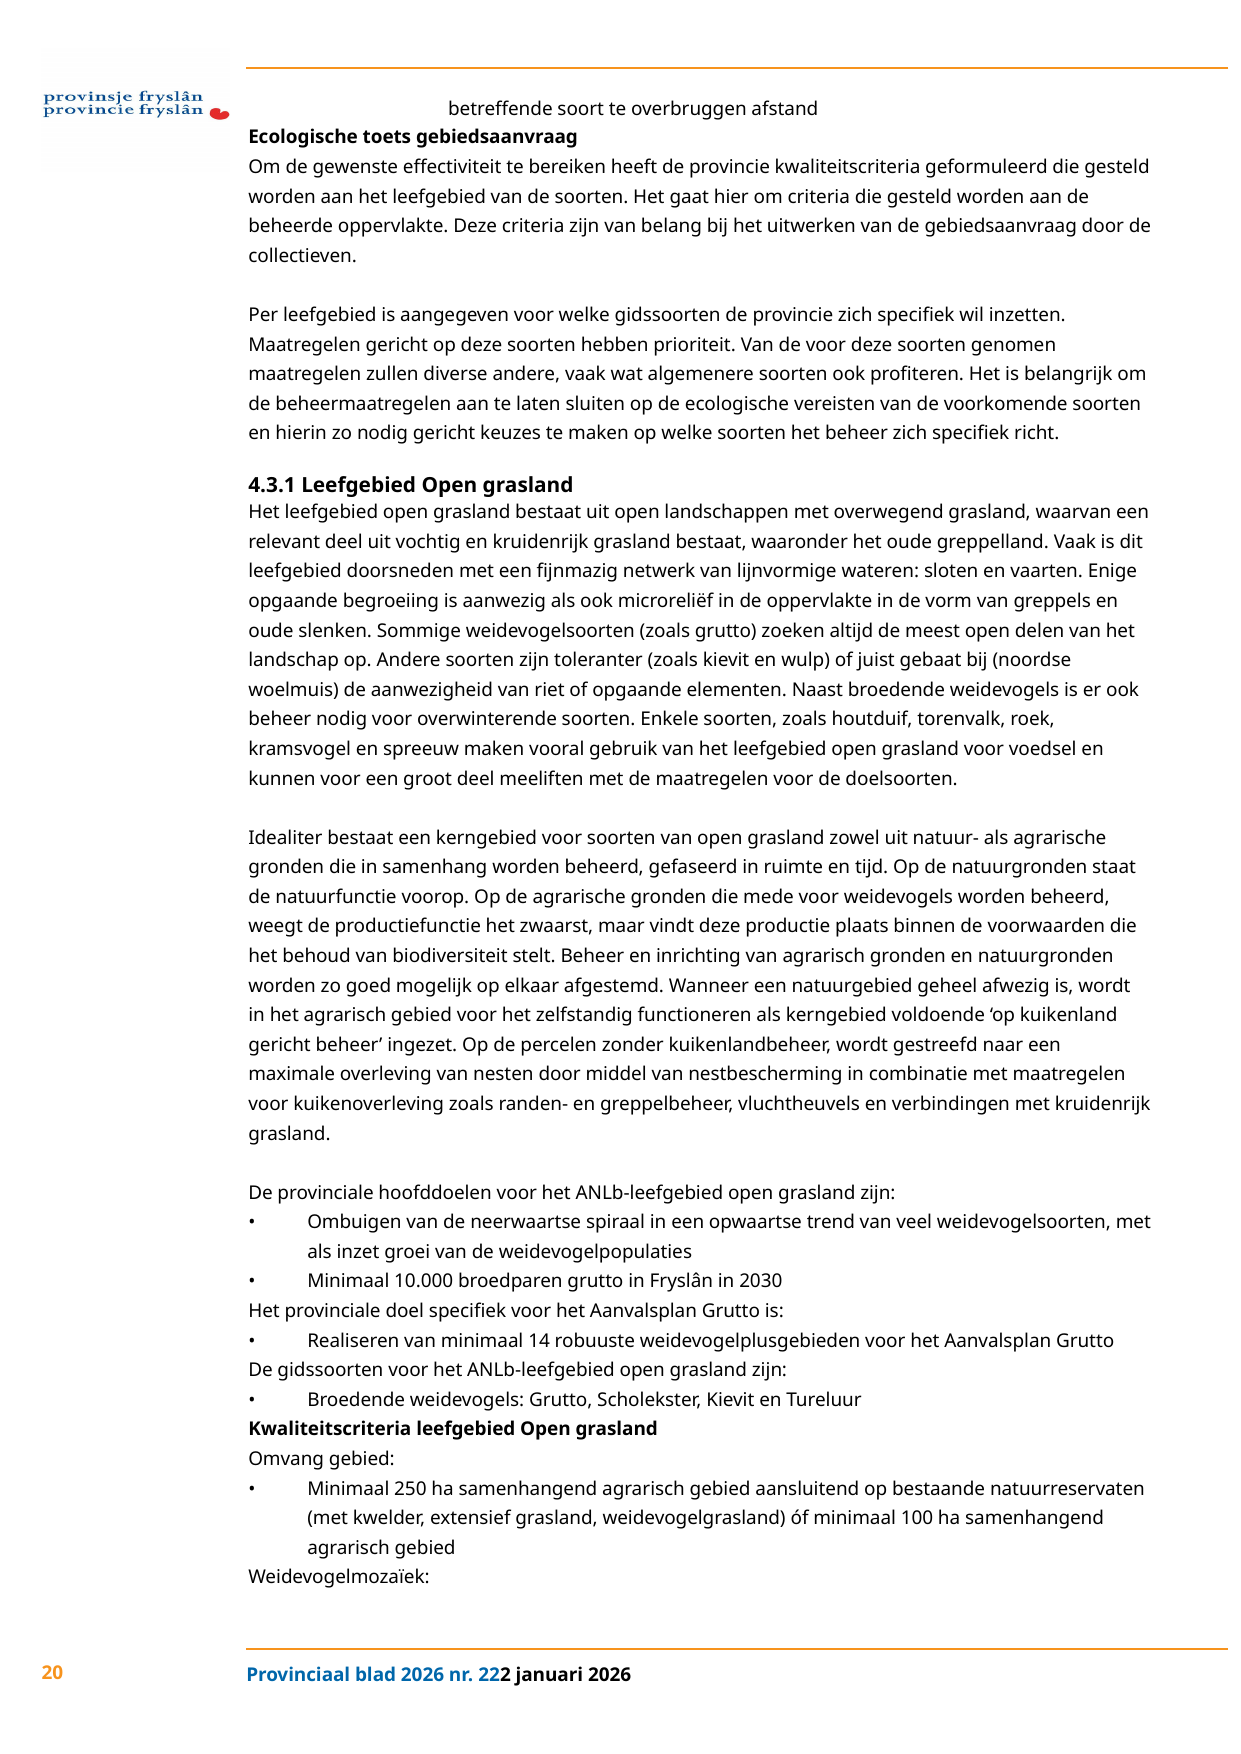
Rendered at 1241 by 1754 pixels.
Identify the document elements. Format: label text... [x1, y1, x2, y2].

text Per leefgebied is aangegeven voor welke gidssoorten de provincie zich specifiek wil inzetten. Maatregelen gericht op deze soorten hebben prioriteit. Van de voor deze soorten genomen maatregelen zullen diverse andere, vaak wat algemenere soorten ook profiteren. Het is belangrijk om de beheermaatregelen aan te laten sluiten op de ecologische vereisten van de voorkomende soorten en hierin zo nodig gericht keuzes te maken op welke soorten het beheer zich specifiek richt. [248, 301, 1152, 445]
list Broedende weidevogels: Grutto, Scholekster, Kievit en Tureluur [248, 1386, 1152, 1412]
text 4.3.1 Leefgebied Open grasland [248, 470, 1152, 498]
text Om de gewenste effectiviteit te bereiken heeft de provincie kwaliteitscriteria geformuleerd die gesteld worden aan het leefgebied van de soorten. Het gaat hier om criteria die gesteld worden aan de beheerde oppervlakte. Deze criteria zijn van belang bij het uitwerken van de gebiedsaanvraag door de collectieven. [248, 153, 1152, 268]
list Minimaal 10.000 broedparen grutto in Fryslân in 2030 [248, 1268, 1152, 1293]
text Ecologische toets gebiedsaanvraag [248, 124, 1152, 149]
list Realiseren van minimaal 14 robuuste weidevogelplusgebieden voor het Aanvalsplan Grutto [248, 1327, 1152, 1352]
text Kwaliteitscriteria leefgebied Open grasland [248, 1416, 1152, 1441]
text Weidevogelmozaïek: [248, 1563, 1152, 1589]
text De gidssoorten voor het ANLb-leefgebied open grasland zijn: [248, 1356, 1152, 1382]
list Minimaal 250 ha samenhangend agrarisch gebied aansluitend op bestaande natuurreservaten (met kwelder, extensief grasland, weidevogelgrasland) óf minimaal 100 ha samenhangend agrarisch gebied [248, 1475, 1152, 1559]
text Het leefgebied open grasland bestaat uit open landschappen met overwegend grasland, waarvan een relevant deel uit vochtig en kruidenrijk grasland bestaat, waaronder het oude greppelland. Vaak is dit leefgebied doorsneden met een fijnmazig netwerk van lijnvormige wateren: sloten en vaarten. Enige opgaande begroeiing is aanwezig als ook microreliëf in de oppervlakte in de vorm van greppels en oude slenken. Sommige weidevogelsoorten (zoals grutto) zoeken altijd de meest open delen van het landschap op. Andere soorten zijn toleranter (zoals kievit en wulp) of juist gebaat bij (noordse woelmuis) de aanwezigheid van riet of opgaande elementen. Naast broedende weidevogels is er ook beheer nodig voor overwinterende soorten. Enkele soorten, zoals houtduif, torenvalk, roek, kramsvogel en spreeuw maken vooral gebruik van het leefgebied open grasland voor voedsel en kunnen voor een groot deel meeliften met de maatregelen voor de doelsoorten. [248, 498, 1152, 790]
picture [41, 47, 231, 172]
table_cell [248, 95, 448, 121]
table_cell [952, 95, 1152, 121]
text De provinciale hoofddoelen voor het ANLb-leefgebied open grasland zijn: [248, 1179, 1152, 1204]
list Ombuigen van de neerwaartse spiraal in een opwaartse trend van veel weidevogelsoorten, met als inzet groei van de weidevogelpopulaties [248, 1208, 1152, 1264]
text Idealiter bestaat een kerngebied voor soorten van open grasland zowel uit natuur- als agrarische gronden die in samenhang worden beheerd, gefaseerd in ruimte en tijd. Op de natuurgronden staat de natuurfunctie voorop. Op de agrarische gronden die mede voor weidevogels worden beheerd, weegt de productiefunctie het zwaarst, maar vindt deze productie plaats binnen de voorwaarden die het behoud van biodiversiteit stelt. Beheer en inrichting van agrarisch gronden en natuurgronden worden zo goed mogelijk op elkaar afgestemd. Wanneer een natuurgebied geheel afwezig is, wordt in het agrarisch gebied voor het zelfstandig functioneren als kerngebied voldoende ‘op kuikenland gericht beheer’ ingezet. Op de percelen zonder kuikenlandbeheer, wordt gestreefd naar een maximale overleving van nesten door middel van nestbescherming in combinatie met maatregelen voor kuikenoverleving zoals randen- en greppelbeheer, vluchtheuvels en verbindingen met kruidenrijk grasland. [248, 824, 1152, 1145]
table_cell betreffende soort te overbruggen afstand [448, 95, 952, 121]
text Het provinciale doel specifiek voor het Aanvalsplan Grutto is: [248, 1297, 1152, 1323]
text Omvang gebied: [248, 1445, 1152, 1471]
